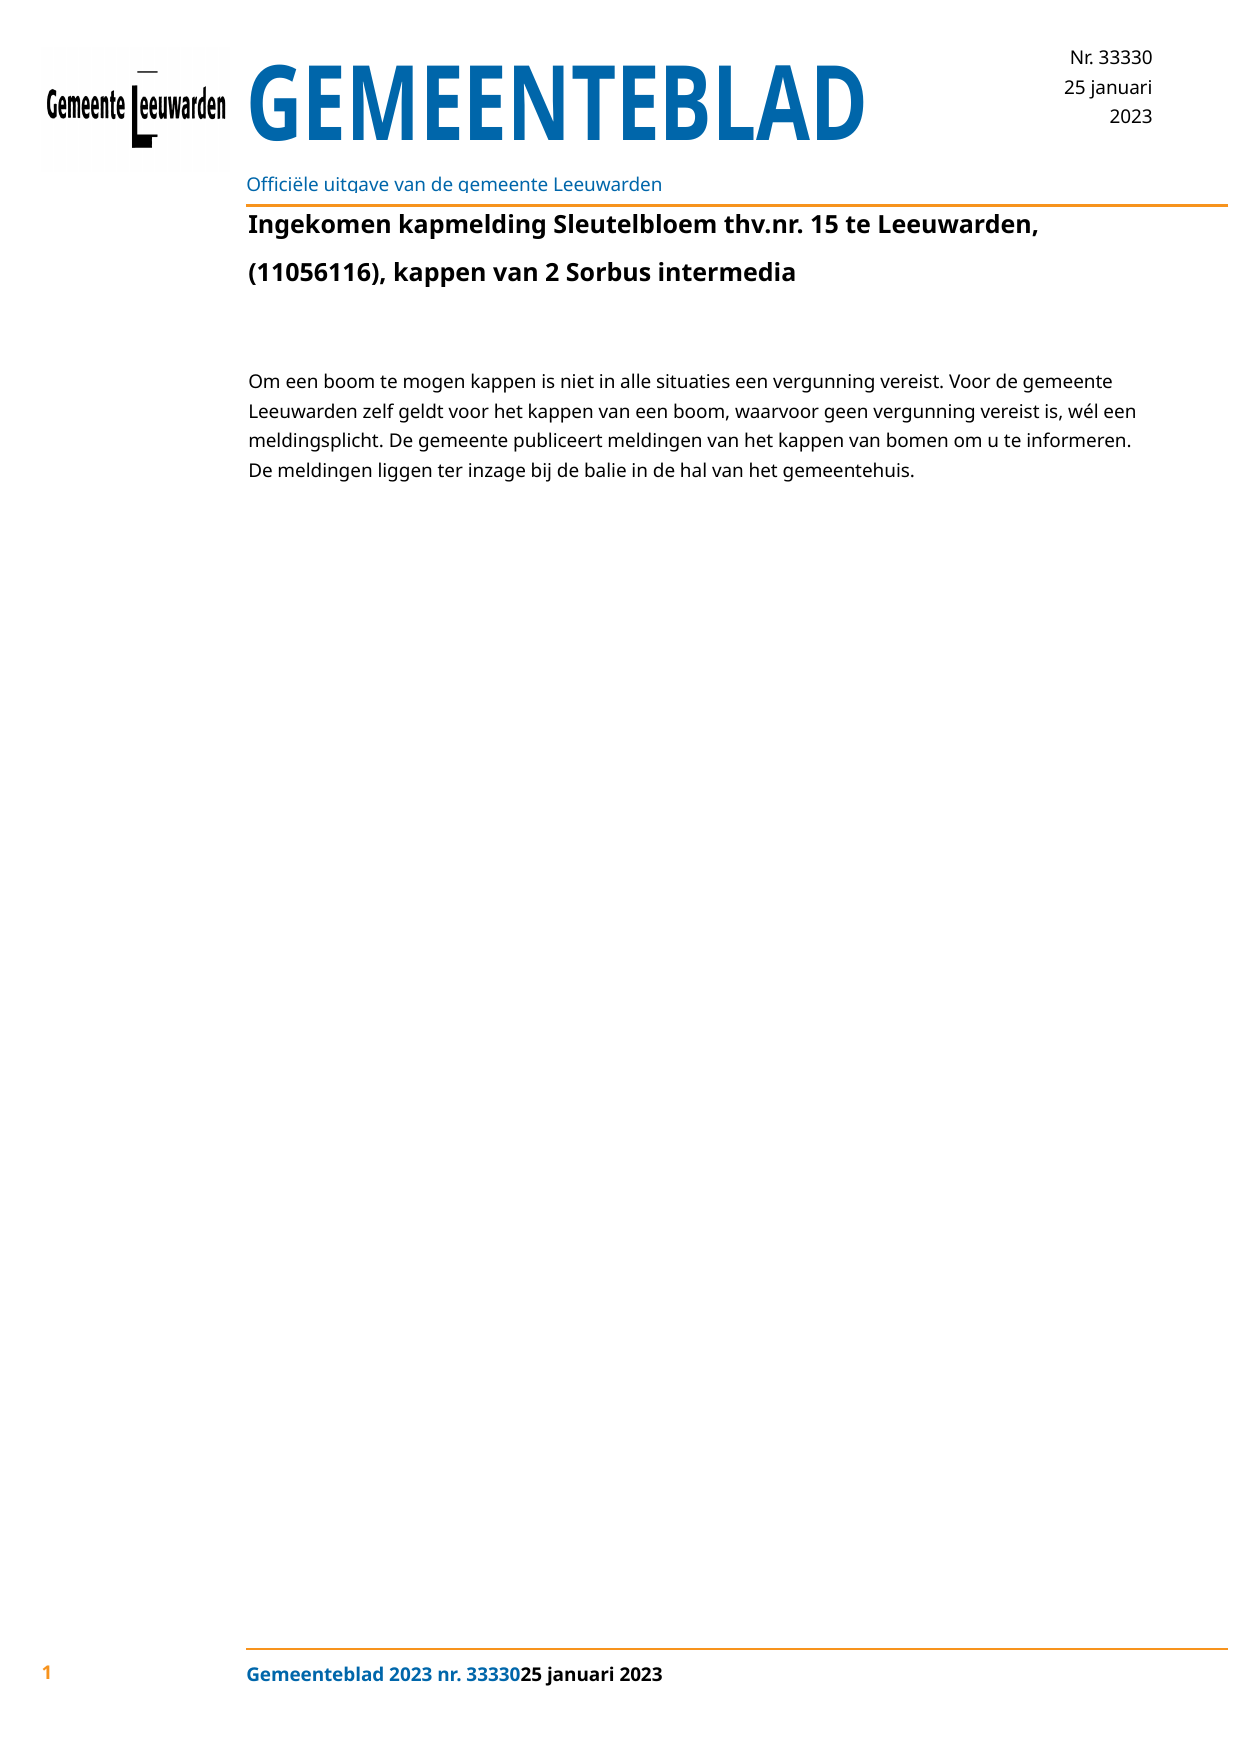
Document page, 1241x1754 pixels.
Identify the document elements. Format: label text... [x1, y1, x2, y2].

picture [41, 47, 231, 172]
text Om een boom te mogen kappen is niet in alle situaties een vergunning vereist. Voor de gemeente Leeuwarden zelf geldt voor het kappen van een boom, waarvoor geen vergunning vereist is, wél een meldingsplicht. De gemeente publiceert meldingen van het kappen van bomen om u te informeren. De meldingen liggen ter inzage bij de balie in de hal van het gemeentehuis. [248, 368, 1152, 483]
text Ingekomen kapmelding Sleutelbloem thv.nr. 15 te Leeuwarden, (11056116), kappen van 2 Sorbus intermedia [248, 207, 1152, 288]
